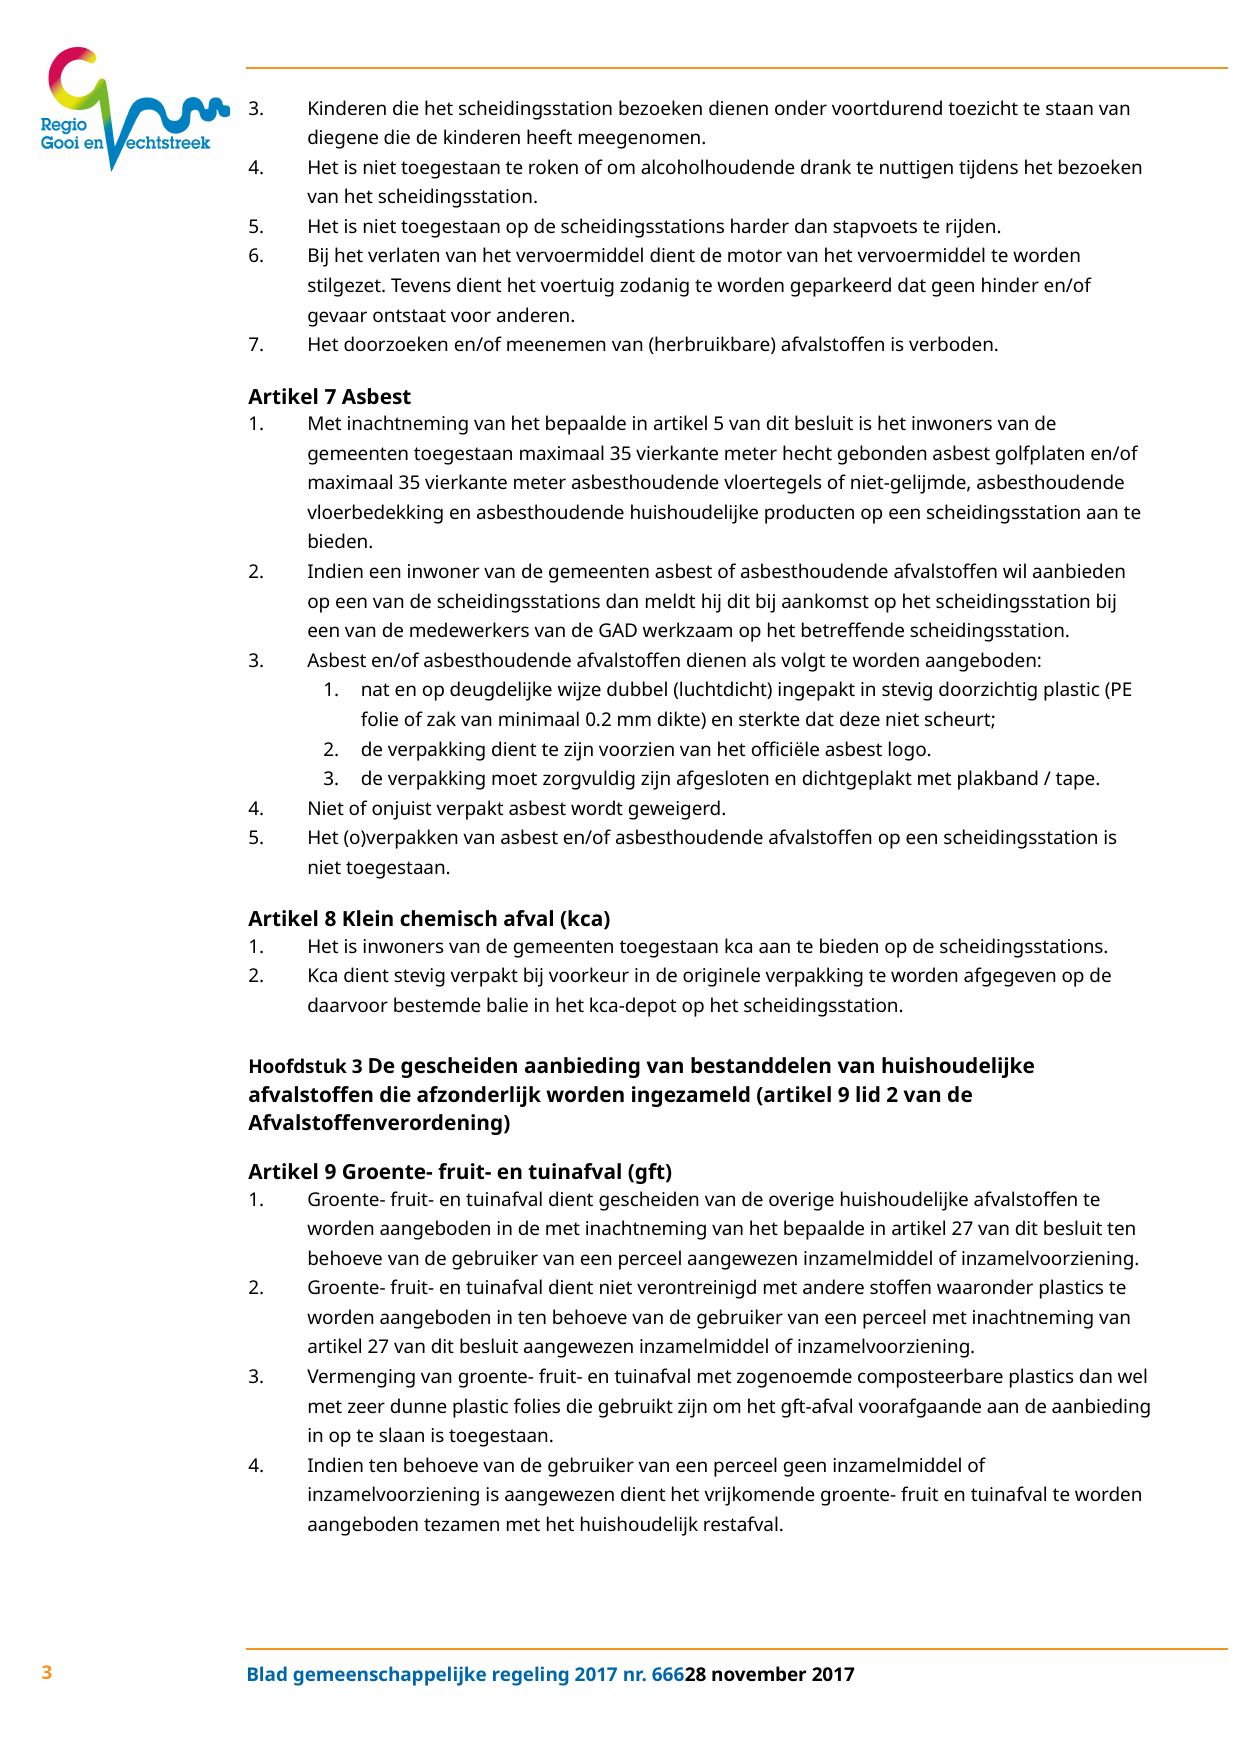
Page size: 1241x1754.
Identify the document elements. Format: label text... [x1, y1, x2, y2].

list Groente- fruit- en tuinafval dient gescheiden van de overige huishoudelijke afvalstoffen te worden aangeboden in de met inachtneming van het bepaalde in artikel 27 van dit besluit ten behoeve van de gebruiker van een perceel aangewezen inzamelmiddel of inzamelvoorziening. [248, 1186, 1152, 1271]
list Indien ten behoeve van de gebruiker van een perceel geen inzamelmiddel of inzamelvoorziening is aangewezen dient het vrijkomende groente- fruit en tuinafval te worden aangeboden tezamen met het huishoudelijk restafval. [248, 1452, 1152, 1537]
list Het is niet toegestaan op de scheidingsstations harder dan stapvoets te rijden. [248, 213, 1152, 239]
list de verpakking dient te zijn voorzien van het officiële asbest logo. [323, 736, 1152, 761]
list de verpakking moet zorgvuldig zijn afgesloten en dichtgeplakt met plakband / tape. [323, 765, 1152, 791]
list Asbest en/of asbesthoudende afvalstoffen dienen als volgt te worden aangeboden: [248, 647, 1152, 673]
text Artikel 7 Asbest [248, 382, 1152, 410]
picture [113, 110, 231, 172]
picture [41, 47, 231, 172]
list Kinderen die het scheidingsstation bezoeken dienen onder voortdurend toezicht te staan van diegene die de kinderen heeft meegenomen. [248, 95, 1152, 150]
list Het doorzoeken en/of meenemen van (herbruikbare) afvalstoffen is verboden. [248, 331, 1152, 357]
list Groente- fruit- en tuinafval dient niet verontreinigd met andere stoffen waaronder plastics te worden aangeboden in ten behoeve van de gebruiker van een perceel met inachtneming van artikel 27 van dit besluit aangewezen inzamelmiddel of inzamelvoorziening. [248, 1274, 1152, 1359]
list Met inachtneming van het bepaalde in artikel 5 van dit besluit is het inwoners van de gemeenten toegestaan maximaal 35 vierkante meter hecht gebonden asbest golfplaten en/of maximaal 35 vierkante meter asbesthoudende vloertegels of niet-gelijmde, asbesthoudende vloerbedekking en asbesthoudende huishoudelijke producten op een scheidingsstation aan te bieden. [248, 410, 1152, 554]
list Kca dient stevig verpakt bij voorkeur in de originele verpakking te worden afgegeven op de daarvoor bestemde balie in het kca-depot op het scheidingsstation. [248, 962, 1152, 1018]
list Indien een inwoner van de gemeenten asbest of asbesthoudende afvalstoffen wil aanbieden op een van de scheidingsstations dan meldt hij dit bij aankomst op het scheidingsstation bij een van de medewerkers van de GAD werkzaam op het betreffende scheidingsstation. [248, 558, 1152, 643]
list Het (o)verpakken van asbest en/of asbesthoudende afvalstoffen op een scheidingsstation is niet toegestaan. [248, 824, 1152, 880]
list Bij het verlaten van het vervoermiddel dient de motor van het vervoermiddel te worden stilgezet. Tevens dient het voertuig zodanig te worden geparkeerd dat geen hinder en/of gevaar ontstaat voor anderen. [248, 243, 1152, 328]
list Het is inwoners van de gemeenten toegestaan kca aan te bieden op de scheidingsstations. [248, 933, 1152, 959]
text Artikel 8 Klein chemisch afval (kca) [248, 904, 1152, 933]
list nat en op deugdelijke wijze dubbel (luchtdicht) ingepakt in stevig doorzichtig plastic (PE folie of zak van minimaal 0.2 mm dikte) en sterkte dat deze niet scheurt; [323, 677, 1152, 732]
text Hoofdstuk 3 De gescheiden aanbieding van bestanddelen van huishoudelijke afvalstoffen die afzonderlijk worden ingezameld (artikel 9 lid 2 van de Afvalstoffenverordening) [248, 1051, 1152, 1137]
list Vermenging van groente- fruit- en tuinafval met zogenoemde composteerbare plastics dan wel met zeer dunne plastic folies die gebruikt zijn om het gft-afval voorafgaande aan de aanbieding in op te slaan is toegestaan. [248, 1363, 1152, 1448]
text Artikel 9 Groente- fruit- en tuinafval (gft) [248, 1157, 1152, 1186]
list Niet of onjuist verpakt asbest wordt geweigerd. [248, 795, 1152, 821]
list Het is niet toegestaan te roken of om alcoholhoudende drank te nuttigen tijdens het bezoeken van het scheidingsstation. [248, 154, 1152, 209]
